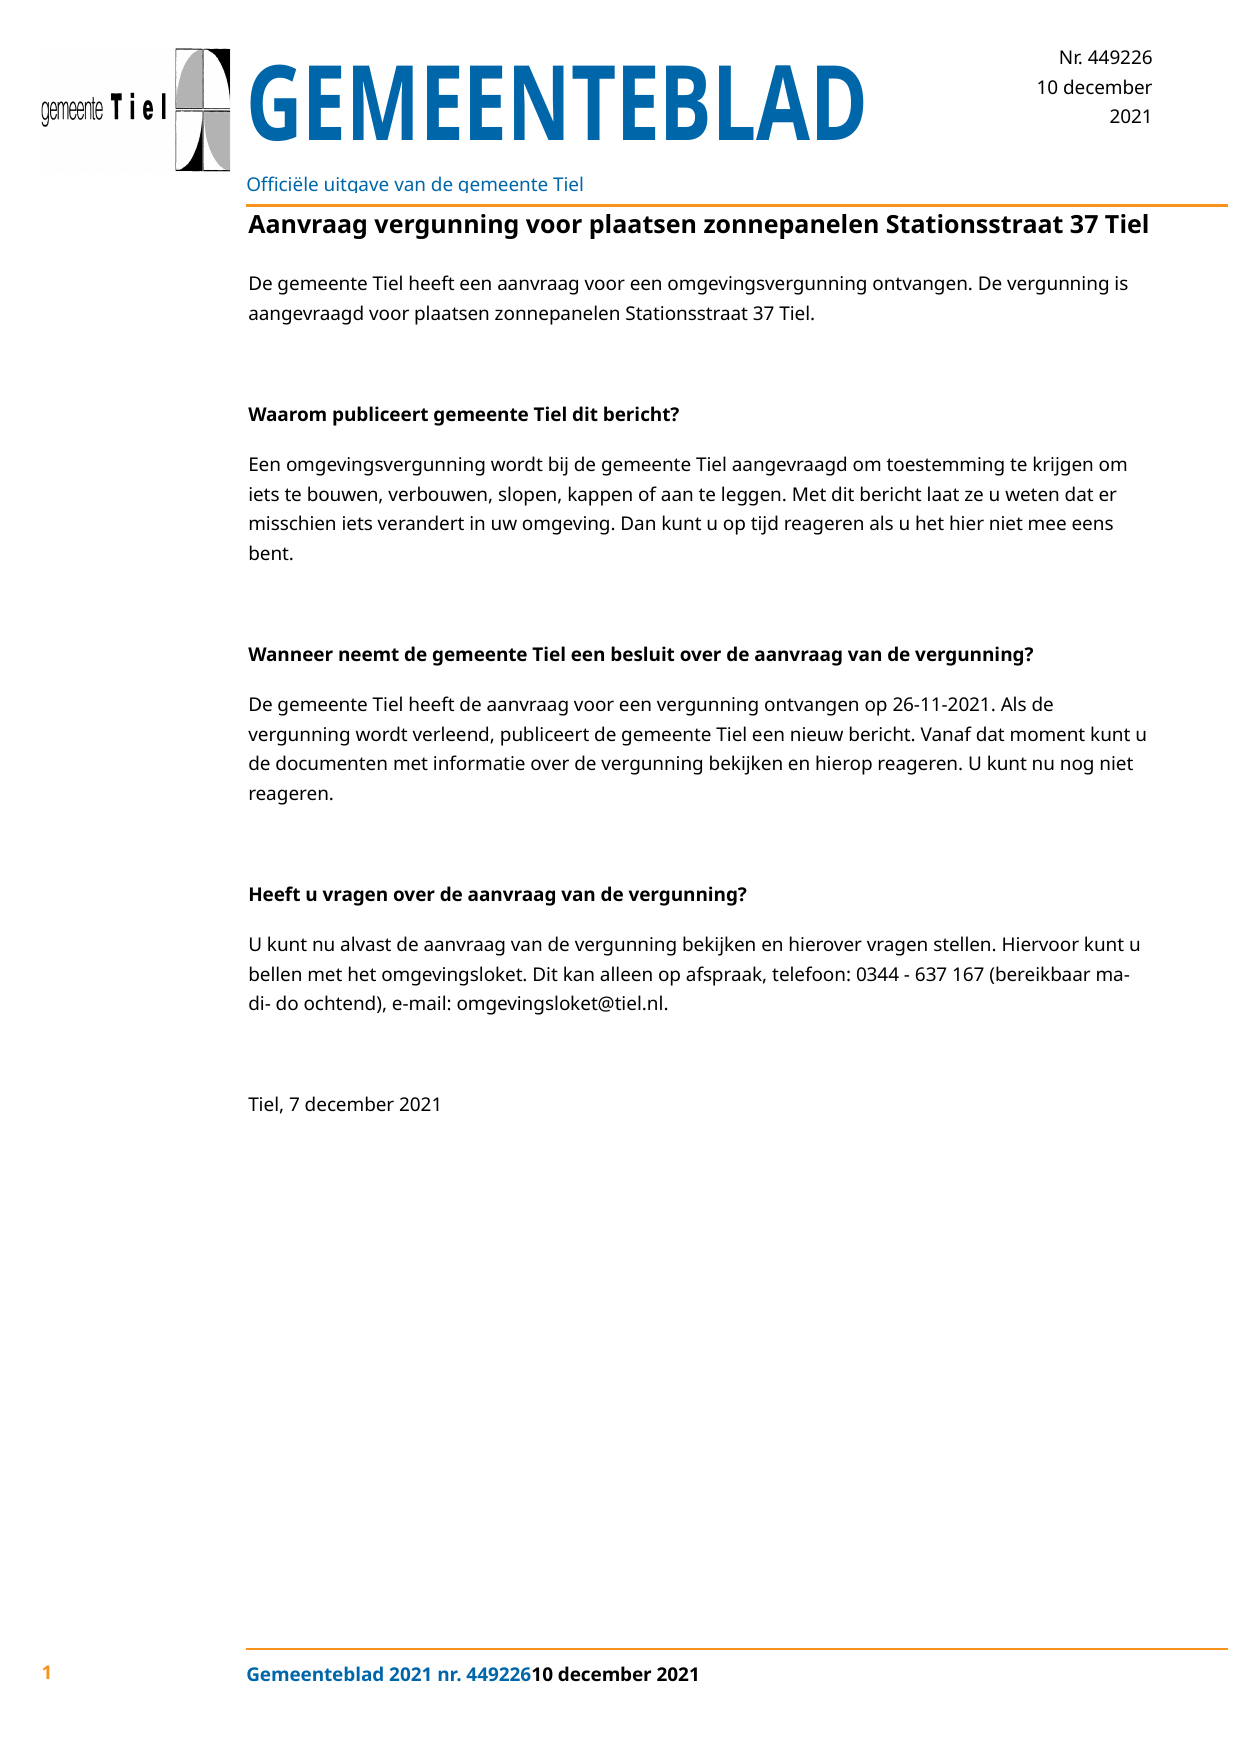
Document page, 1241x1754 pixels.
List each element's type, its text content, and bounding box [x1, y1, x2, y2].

text Waarom publiceert gemeente Tiel dit bericht? [248, 401, 1152, 426]
text Wanneer neemt de gemeente Tiel een besluit over de aanvraag van de vergunning? [248, 641, 1152, 666]
text Aanvraag vergunning voor plaatsen zonnepanelen Stationsstraat 37 Tiel [248, 207, 1152, 241]
picture [41, 47, 231, 172]
text Heeft u vragen over de aanvraag van de vergunning? [248, 881, 1152, 906]
text U kunt nu alvast de aanvraag van de vergunning bekijken en hierover vragen stellen. Hiervoor kunt u bellen met het omgevingsloket. Dit kan alleen op afspraak, telefoon: 0344 - 637 167 (bereikbaar ma-di- do ochtend), e-mail: omgevingsloket@tiel.nl. [248, 931, 1152, 1016]
text De gemeente Tiel heeft een aanvraag voor een omgevingsvergunning ontvangen. De vergunning is aangevraagd voor plaatsen zonnepanelen Stationsstraat 37 Tiel. [248, 270, 1152, 326]
text Een omgevingsvergunning wordt bij de gemeente Tiel aangevraagd om toestemming te krijgen om iets te bouwen, verbouwen, slopen, kappen of aan te leggen. Met dit bericht laat ze u weten dat er misschien iets verandert in uw omgeving. Dan kunt u op tijd reageren als u het hier niet mee eens bent. [248, 451, 1152, 566]
text De gemeente Tiel heeft de aanvraag voor een vergunning ontvangen op 26-11-2021. Als de vergunning wordt verleend, publiceert de gemeente Tiel een nieuw bericht. Vanaf dat moment kunt u de documenten met informatie over de vergunning bekijken en hierop reageren. U kunt nu nog niet reageren. [248, 691, 1152, 806]
text Tiel, 7 december 2021 [248, 1091, 1152, 1117]
